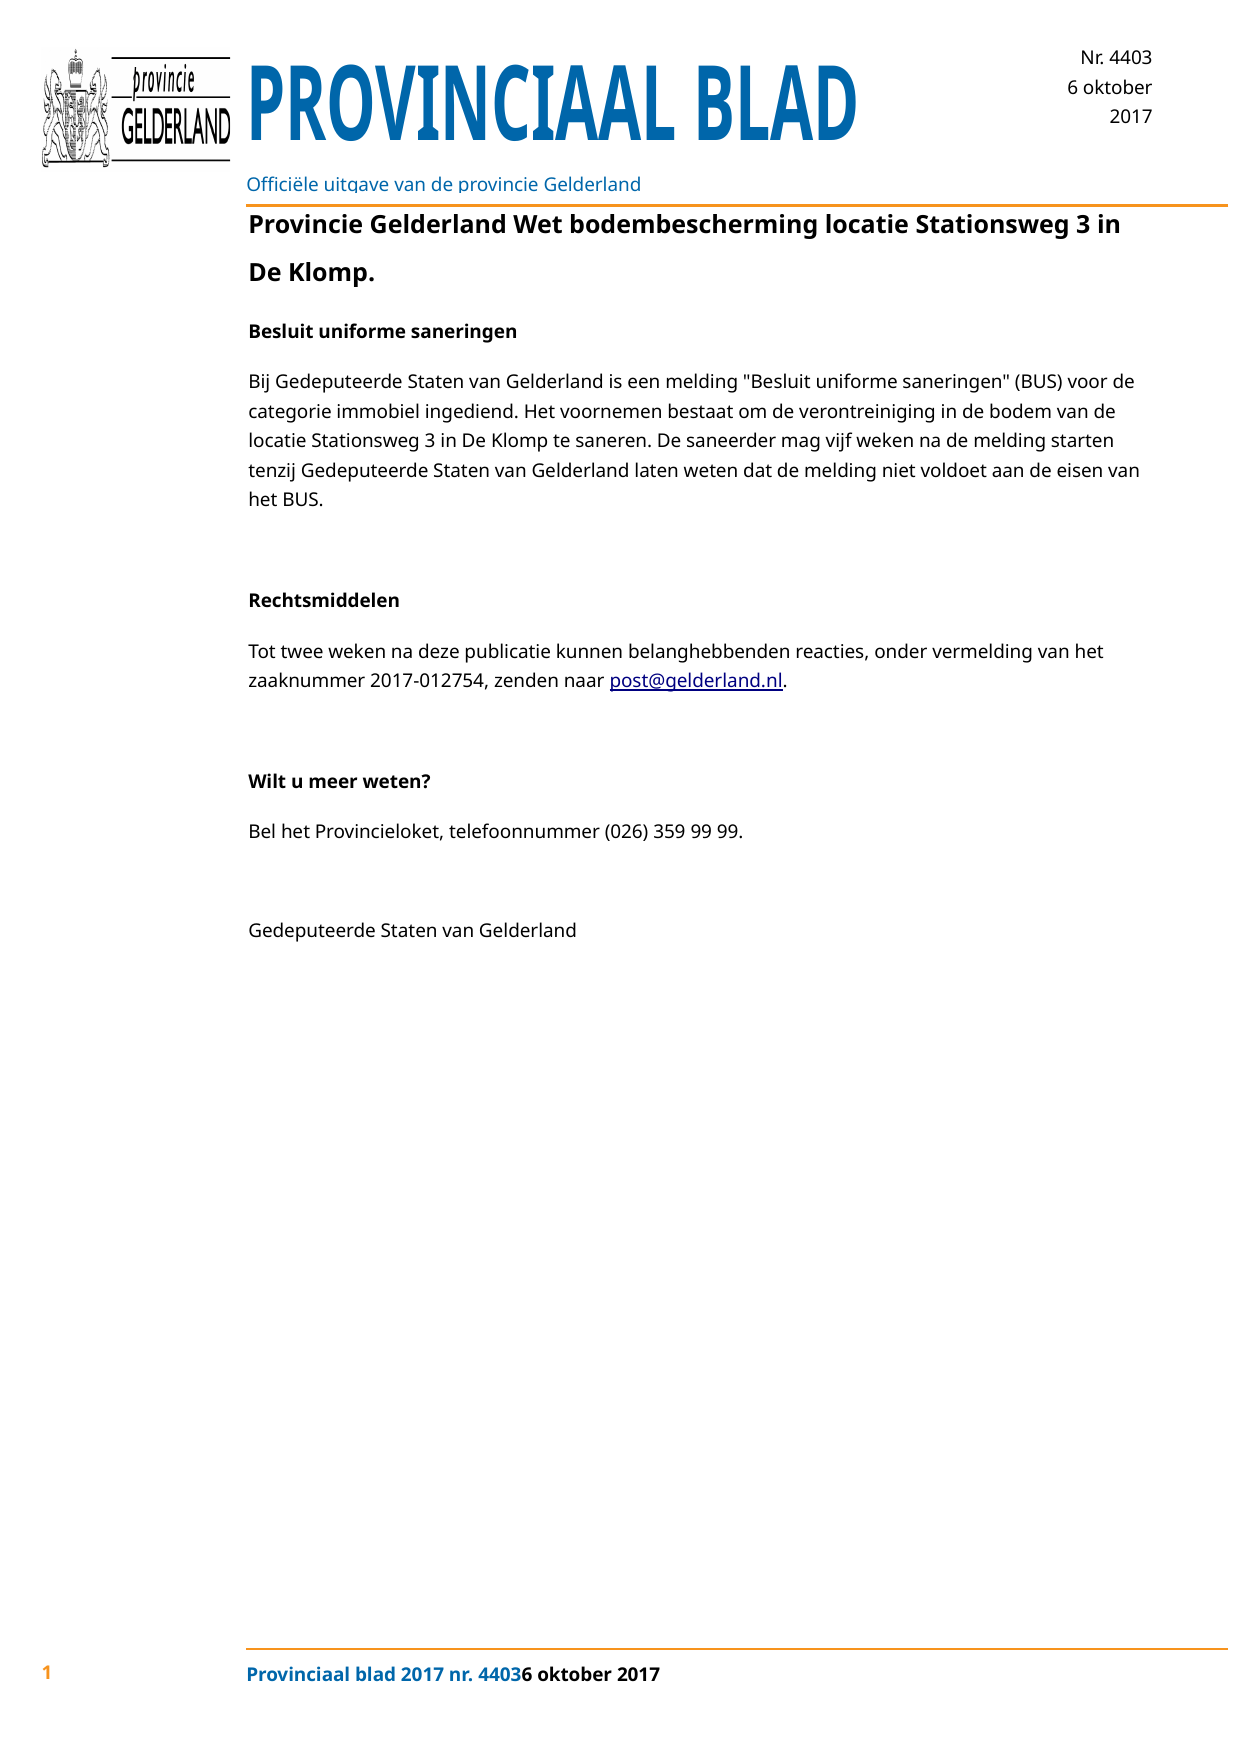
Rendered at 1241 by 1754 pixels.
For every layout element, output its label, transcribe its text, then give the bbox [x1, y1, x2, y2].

text Gedeputeerde Staten van Gelderland [248, 917, 1152, 943]
text Bel het Provincieloket, telefoonnummer (026) 359 99 99. [248, 819, 1152, 844]
text Provincie Gelderland Wet bodembescherming locatie Stationsweg 3 in De Klomp. [248, 207, 1152, 288]
text Rechtsmiddelen [248, 587, 1152, 613]
picture [41, 47, 231, 172]
text Tot twee weken na deze publicatie kunnen belanghebbenden reacties, onder vermelding van het zaaknummer 2017-012754, zenden naar post@gelderland.nl. [248, 638, 1152, 693]
text Besluit uniforme saneringen [248, 318, 1152, 344]
text Wilt u meer weten? [248, 768, 1152, 794]
text Bij Gedeputeerde Staten van Gelderland is een melding "Besluit uniforme saneringen" (BUS) voor de categorie immobiel ingediend. Het voornemen bestaat om de verontreiniging in de bodem van de locatie Stationsweg 3 in De Klomp te saneren. De saneerder mag vijf weken na de melding starten tenzij Gedeputeerde Staten van Gelderland laten weten dat de melding niet voldoet aan de eisen van het BUS. [248, 368, 1152, 512]
